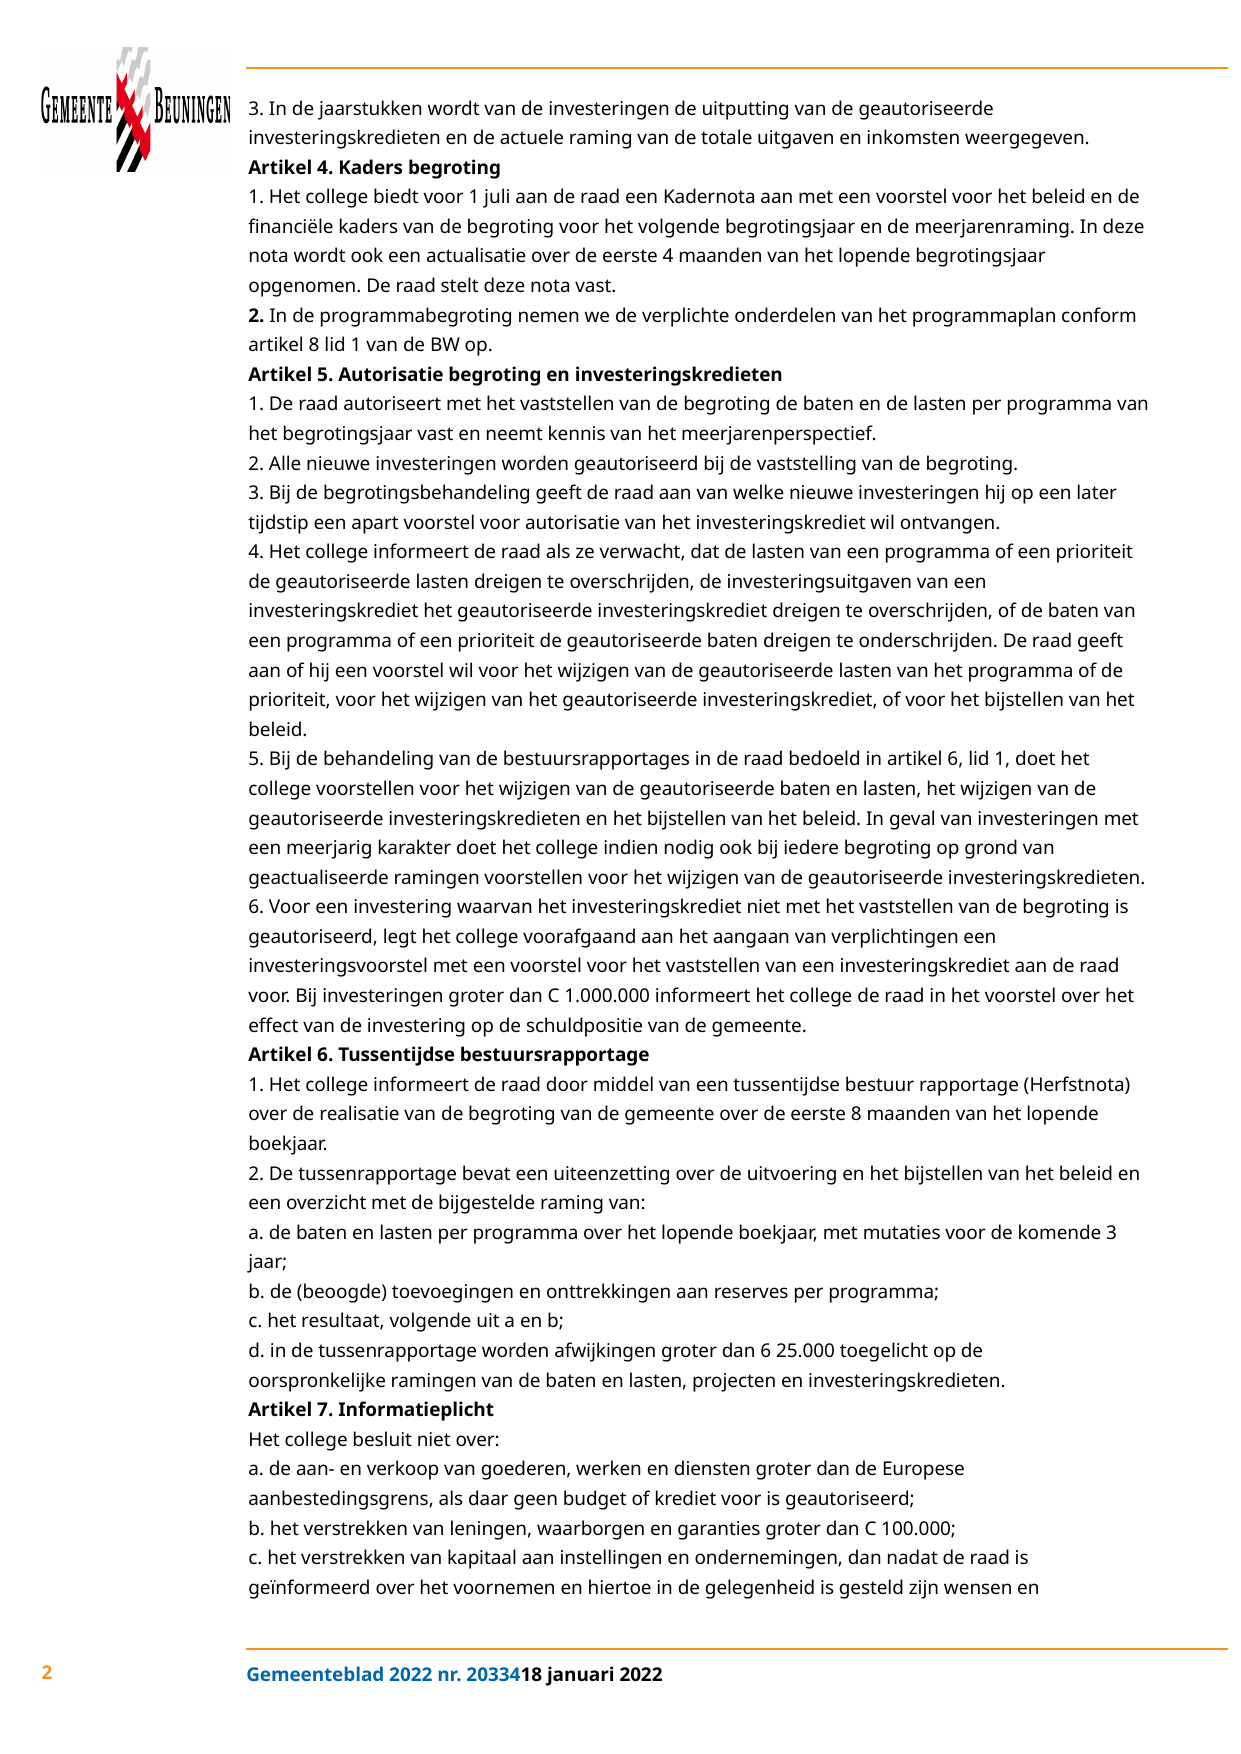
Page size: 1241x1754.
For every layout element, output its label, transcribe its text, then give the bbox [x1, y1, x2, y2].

text 3. Bij de begrotingsbehandeling geeft de raad aan van welke nieuwe investeringen hij op een later tijdstip een apart voorstel voor autorisatie van het investeringskrediet wil ontvangen. [248, 479, 1152, 535]
text Het college besluit niet over: [248, 1426, 1152, 1452]
text Artikel 7. Informatieplicht [248, 1396, 1152, 1422]
text 1. De raad autoriseert met het vaststellen van de begroting de baten en de lasten per programma van het begrotingsjaar vast en neemt kennis van het meerjarenperspectief. [248, 391, 1152, 446]
text 2. Alle nieuwe investeringen worden geautoriseerd bij de vaststelling van de begroting. [248, 450, 1152, 476]
text b. de (beoogde) toevoegingen en onttrekkingen aan reserves per programma; [248, 1278, 1152, 1304]
text c. het verstrekken van kapitaal aan instellingen en ondernemingen, dan nadat de raad is geïnformeerd over het voornemen en hiertoe in de gelegenheid is gesteld zijn wensen en [248, 1544, 1152, 1600]
text Artikel 6. Tussentijdse bestuursrapportage [248, 1041, 1152, 1067]
text 1. Het college informeert de raad door middel van een tussentijdse bestuur rapportage (Herfstnota) over de realisatie van de begroting van de gemeente over de eerste 8 maanden van het lopende boekjaar. [248, 1071, 1152, 1156]
text 1. Het college biedt voor 1 juli aan de raad een Kadernota aan met een voorstel voor het beleid en de financiële kaders van de begroting voor het volgende begrotingsjaar en de meerjarenraming. In deze nota wordt ook een actualisatie over de eerste 4 maanden van het lopende begrotingsjaar opgenomen. De raad stelt deze nota vast. [248, 183, 1152, 298]
text a. de baten en lasten per programma over het lopende boekjaar, met mutaties voor de komende 3 jaar; [248, 1219, 1152, 1274]
text 3. In de jaarstukken wordt van de investeringen de uitputting van de geautoriseerde investeringskredieten en de actuele raming van de totale uitgaven en inkomsten weergegeven. [248, 95, 1152, 150]
text a. de aan- en verkoop van goederen, werken en diensten groter dan de Europese aanbestedingsgrens, als daar geen budget of krediet voor is geautoriseerd; [248, 1456, 1152, 1511]
text oorspronkelijke ramingen van de baten en lasten, projecten en investeringskredieten. [248, 1367, 1152, 1393]
text 2. In de programmabegroting nemen we de verplichte onderdelen van het programmaplan conform artikel 8 lid 1 van de BW op. [248, 302, 1152, 357]
text c. het resultaat, volgende uit a en b; [248, 1308, 1152, 1333]
text 6. Voor een investering waarvan het investeringskrediet niet met het vaststellen van de begroting is geautoriseerd, legt het college voorafgaand aan het aangaan van verplichtingen een investeringsvoorstel met een voorstel voor het vaststellen van een investeringskrediet aan de raad voor. Bij investeringen groter dan C 1.000.000 informeert het college de raad in het voorstel over het effect van de investering op de schuldpositie van de gemeente. [248, 893, 1152, 1038]
text 2. De tussenrapportage bevat een uiteenzetting over de uitvoering en het bijstellen van het beleid en een overzicht met de bijgestelde raming van: [248, 1160, 1152, 1215]
text Artikel 5. Autorisatie begroting en investeringskredieten [248, 361, 1152, 387]
text 5. Bij de behandeling van de bestuursrapportages in de raad bedoeld in artikel 6, lid 1, doet het college voorstellen voor het wijzigen van de geautoriseerde baten en lasten, het wijzigen van de geautoriseerde investeringskredieten en het bijstellen van het beleid. In geval van investeringen met een meerjarig karakter doet het college indien nodig ook bij iedere begroting op grond van geactualiseerde ramingen voorstellen voor het wijzigen van de geautoriseerde investeringskredieten. [248, 746, 1152, 890]
text b. het verstrekken van leningen, waarborgen en garanties groter dan C 100.000; [248, 1515, 1152, 1541]
text d. in de tussenrapportage worden afwijkingen groter dan 6 25.000 toegelicht op de [248, 1337, 1152, 1363]
text 4. Het college informeert de raad als ze verwacht, dat de lasten van een programma of een prioriteit de geautoriseerde lasten dreigen te overschrijden, de investeringsuitgaven van een investeringskrediet het geautoriseerde investeringskrediet dreigen te overschrijden, of de baten van een programma of een prioriteit de geautoriseerde baten dreigen te onderschrijden. De raad geeft aan of hij een voorstel wil voor het wijzigen van de geautoriseerde lasten van het programma of de prioriteit, voor het wijzigen van het geautoriseerde investeringskrediet, of voor het bijstellen van het beleid. [248, 538, 1152, 742]
text Artikel 4. Kaders begroting [248, 154, 1152, 180]
picture [41, 47, 231, 172]
